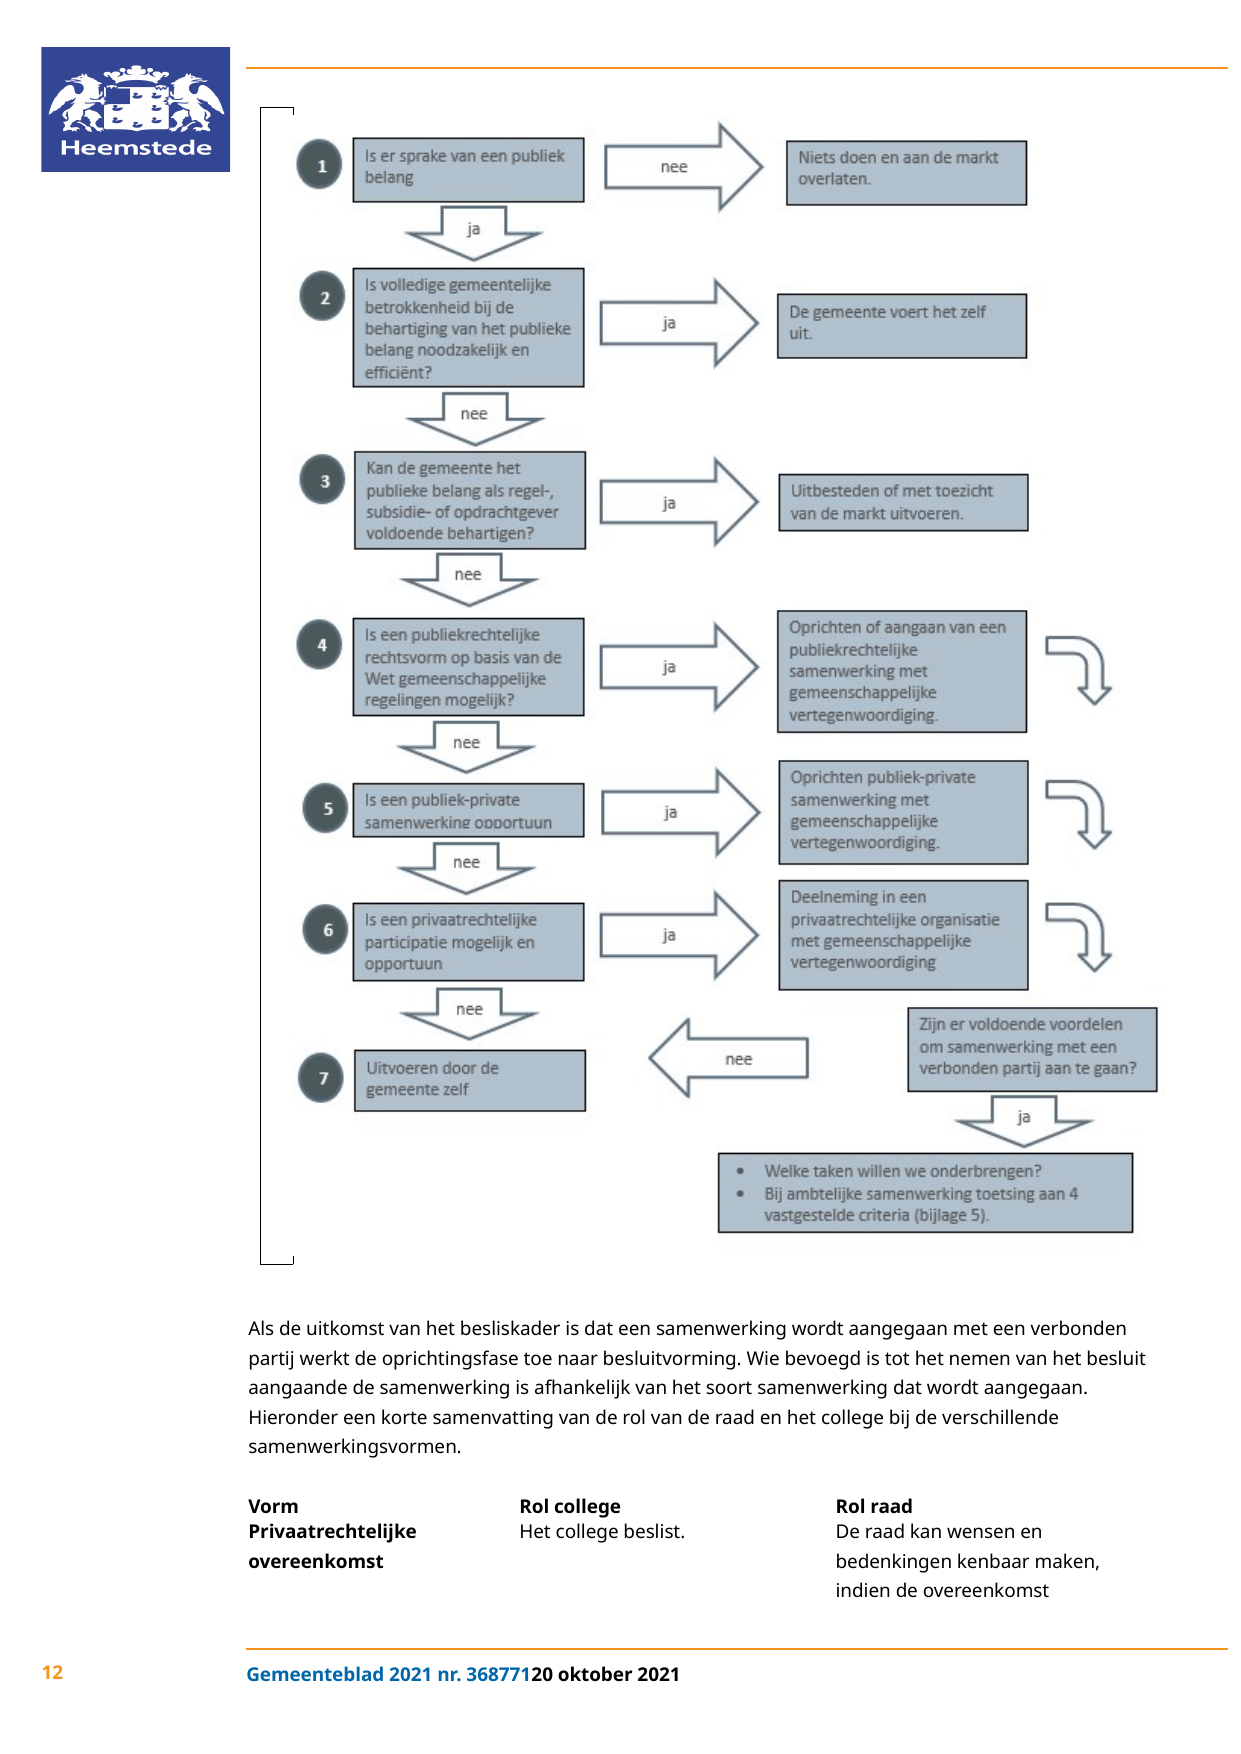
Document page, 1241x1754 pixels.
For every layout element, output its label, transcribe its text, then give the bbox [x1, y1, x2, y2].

table_header Vorm [248, 1493, 519, 1518]
table_header Rol college [519, 1493, 835, 1518]
table_cell Het college beslist. [519, 1519, 835, 1603]
picture [268, 115, 1173, 1256]
table_cell De raad kan wensen en bedenkingen kenbaar maken, indien de overeenkomst [835, 1519, 1152, 1603]
table_header Rol raad [835, 1493, 1152, 1518]
text Als de uitkomst van het besliskader is dat een samenwerking wordt aangegaan met een verbonden partij werkt de oprichtingsfase toe naar besluitvorming. Wie bevoegd is tot het nemen van het besluit aangaande de samenwerking is afhankelijk van het soort samenwerking dat wordt aangegaan. Hieronder een korte samenvatting van de rol van de raad en het college bij de verschillende samenwerkingsvormen. [248, 1315, 1152, 1459]
picture [41, 47, 231, 172]
table_cell Privaatrechtelijke overeenkomst [248, 1519, 519, 1603]
